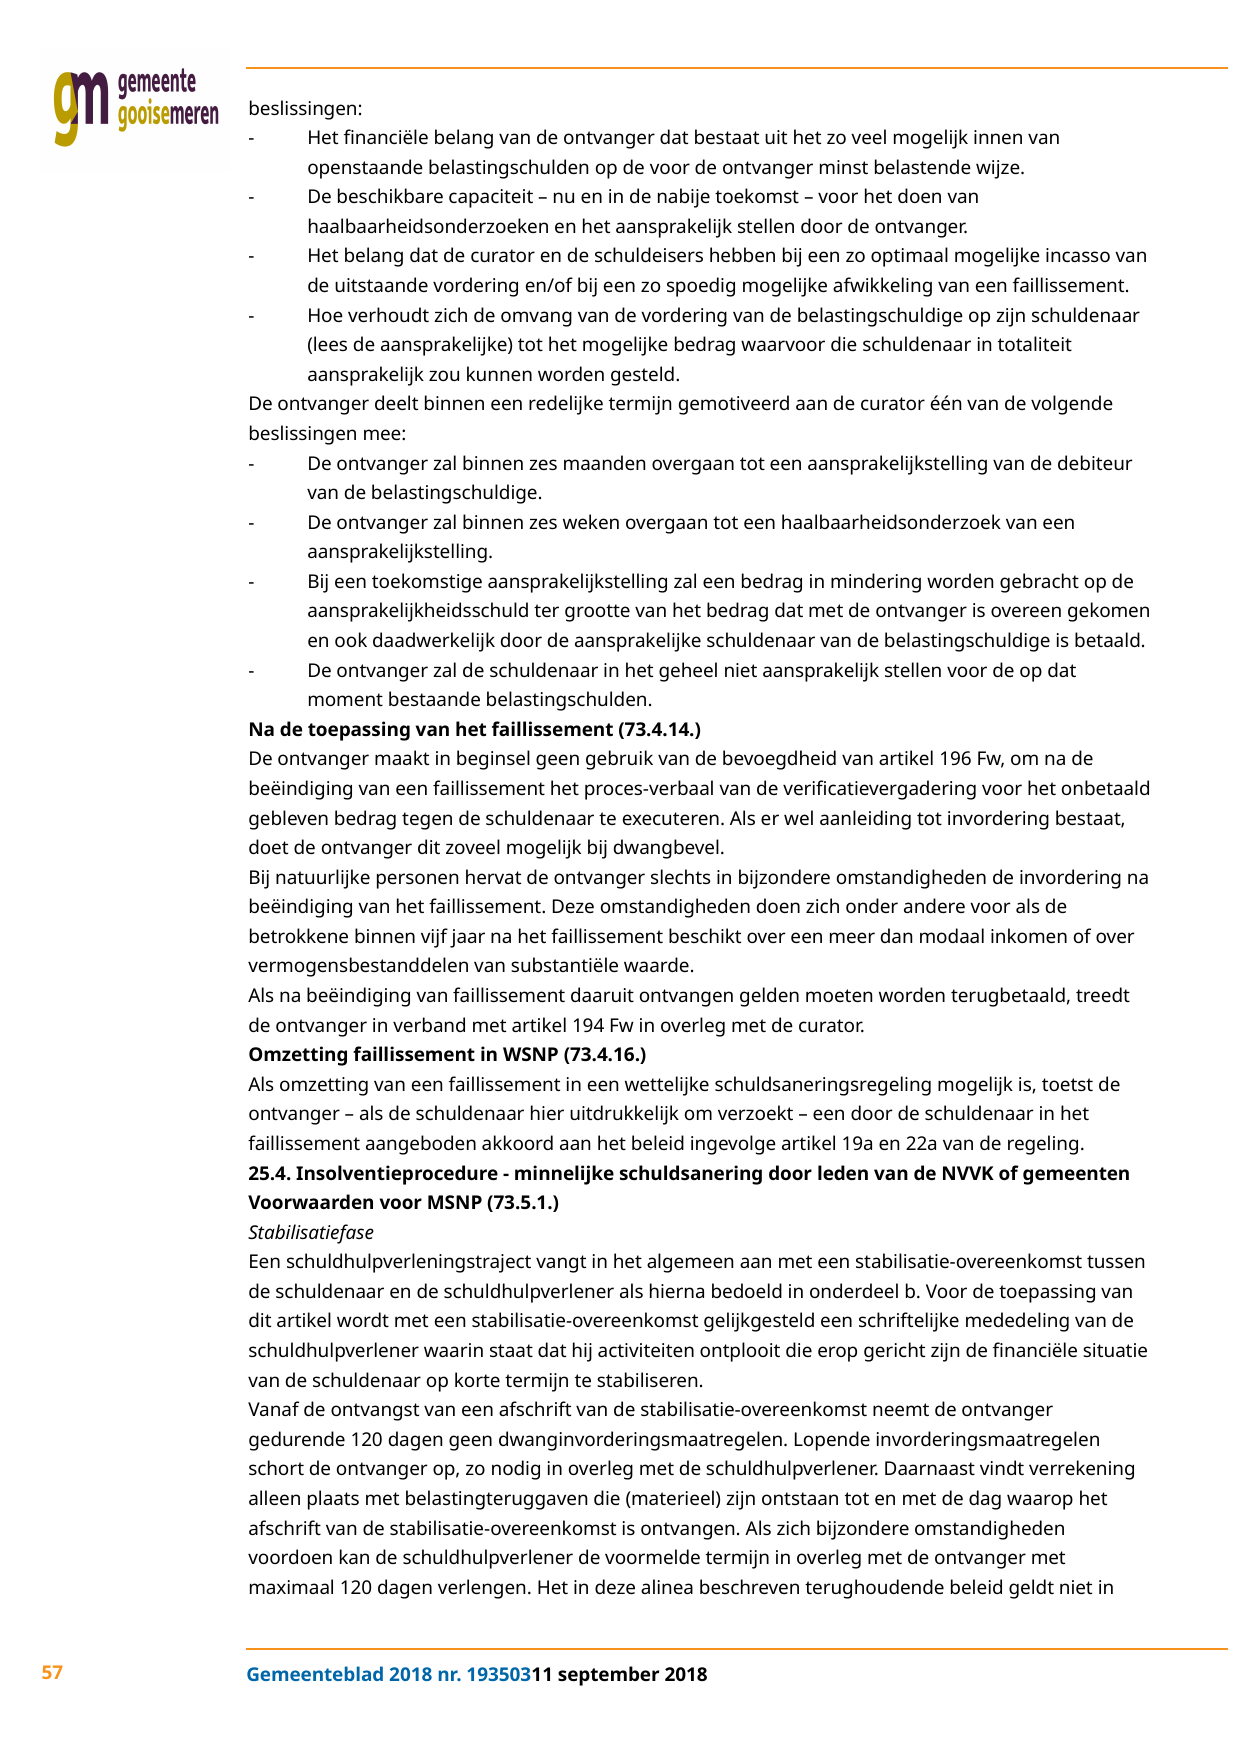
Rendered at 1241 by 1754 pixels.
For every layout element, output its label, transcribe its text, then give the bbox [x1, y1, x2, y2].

picture [41, 47, 231, 172]
list Het financiële belang van de ontvanger dat bestaat uit het zo veel mogelijk innen van openstaande belastingschulden op de voor de ontvanger minst belastende wijze. [248, 124, 1152, 180]
list De ontvanger zal binnen zes weken overgaan tot een haalbaarheidsonderzoek van een aansprakelijkstelling. [248, 509, 1152, 564]
list De beschikbare capaciteit – nu en in de nabije toekomst – voor het doen van haalbaarheidsonderzoeken en het aansprakelijk stellen door de ontvanger. [248, 183, 1152, 239]
text Na de toepassing van het faillissement (73.4.14.) [248, 716, 1152, 742]
list Bij een toekomstige aansprakelijkstelling zal een bedrag in mindering worden gebracht op de aansprakelijkheidsschuld ter grootte van het bedrag dat met de ontvanger is overeen gekomen en ook daadwerkelijk door de aansprakelijke schuldenaar van de belastingschuldige is betaald. [248, 568, 1152, 653]
text beslissingen: [248, 95, 1152, 121]
text Vanaf de ontvangst van een afschrift van de stabilisatie-overeenkomst neemt de ontvanger gedurende 120 dagen geen dwanginvorderingsmaatregelen. Lopende invorderingsmaatregelen schort de ontvanger op, zo nodig in overleg met de schuldhulpverlener. Daarnaast vindt verrekening alleen plaats met belastingteruggaven die (materieel) zijn ontstaan tot en met de dag waarop het afschrift van de stabilisatie-overeenkomst is ontvangen. Als zich bijzondere omstandigheden voordoen kan de schuldhulpverlener de voormelde termijn in overleg met de ontvanger met maximaal 120 dagen verlengen. Het in deze alinea beschreven terughoudende beleid geldt niet in [248, 1396, 1152, 1600]
list Het belang dat de curator en de schuldeisers hebben bij een zo optimaal mogelijke incasso van de uitstaande vordering en/of bij een zo spoedig mogelijke afwikkeling van een faillissement. [248, 243, 1152, 298]
text De ontvanger maakt in beginsel geen gebruik van de bevoegdheid van artikel 196 Fw, om na de beëindiging van een faillissement het proces-verbaal van de verificatievergadering voor het onbetaald gebleven bedrag tegen de schuldenaar te executeren. Als er wel aanleiding tot invordering bestaat, doet de ontvanger dit zoveel mogelijk bij dwangbevel. [248, 746, 1152, 860]
list Hoe verhoudt zich de omvang van de vordering van de belastingschuldige op zijn schuldenaar (lees de aansprakelijke) tot het mogelijke bedrag waarvoor die schuldenaar in totaliteit aansprakelijk zou kunnen worden gesteld. [248, 302, 1152, 387]
text Een schuldhulpverleningstraject vangt in het algemeen aan met een stabilisatie-overeenkomst tussen de schuldenaar en de schuldhulpverlener als hierna bedoeld in onderdeel b. Voor de toepassing van dit artikel wordt met een stabilisatie-overeenkomst gelijkgesteld een schriftelijke mededeling van de schuldhulpverlener waarin staat dat hij activiteiten ontplooit die erop gericht zijn de financiële situatie van de schuldenaar op korte termijn te stabiliseren. [248, 1248, 1152, 1393]
list De ontvanger zal de schuldenaar in het geheel niet aansprakelijk stellen voor de op dat moment bestaande belastingschulden. [248, 657, 1152, 712]
text Stabilisatiefase [248, 1219, 1152, 1245]
text De ontvanger deelt binnen een redelijke termijn gemotiveerd aan de curator één van de volgende beslissingen mee: [248, 391, 1152, 446]
text Voorwaarden voor MSNP (73.5.1.) [248, 1189, 1152, 1215]
text 25.4. Insolventieprocedure - minnelijke schuldsanering door leden van de NVVK of gemeenten [248, 1160, 1152, 1186]
text Als omzetting van een faillissement in een wettelijke schuldsaneringsregeling mogelijk is, toetst de ontvanger – als de schuldenaar hier uitdrukkelijk om verzoekt – een door de schuldenaar in het faillissement aangeboden akkoord aan het beleid ingevolge artikel 19a en 22a van de regeling. [248, 1071, 1152, 1156]
list De ontvanger zal binnen zes maanden overgaan tot een aansprakelijkstelling van de debiteur van de belastingschuldige. [248, 450, 1152, 505]
text Bij natuurlijke personen hervat de ontvanger slechts in bijzondere omstandigheden de invordering na beëindiging van het faillissement. Deze omstandigheden doen zich onder andere voor als de betrokkene binnen vijf jaar na het faillissement beschikt over een meer dan modaal inkomen of over vermogensbestanddelen van substantiële waarde. [248, 864, 1152, 978]
text Omzetting faillissement in WSNP (73.4.16.) [248, 1041, 1152, 1067]
text Als na beëindiging van faillissement daaruit ontvangen gelden moeten worden terugbetaald, treedt de ontvanger in verband met artikel 194 Fw in overleg met de curator. [248, 982, 1152, 1038]
